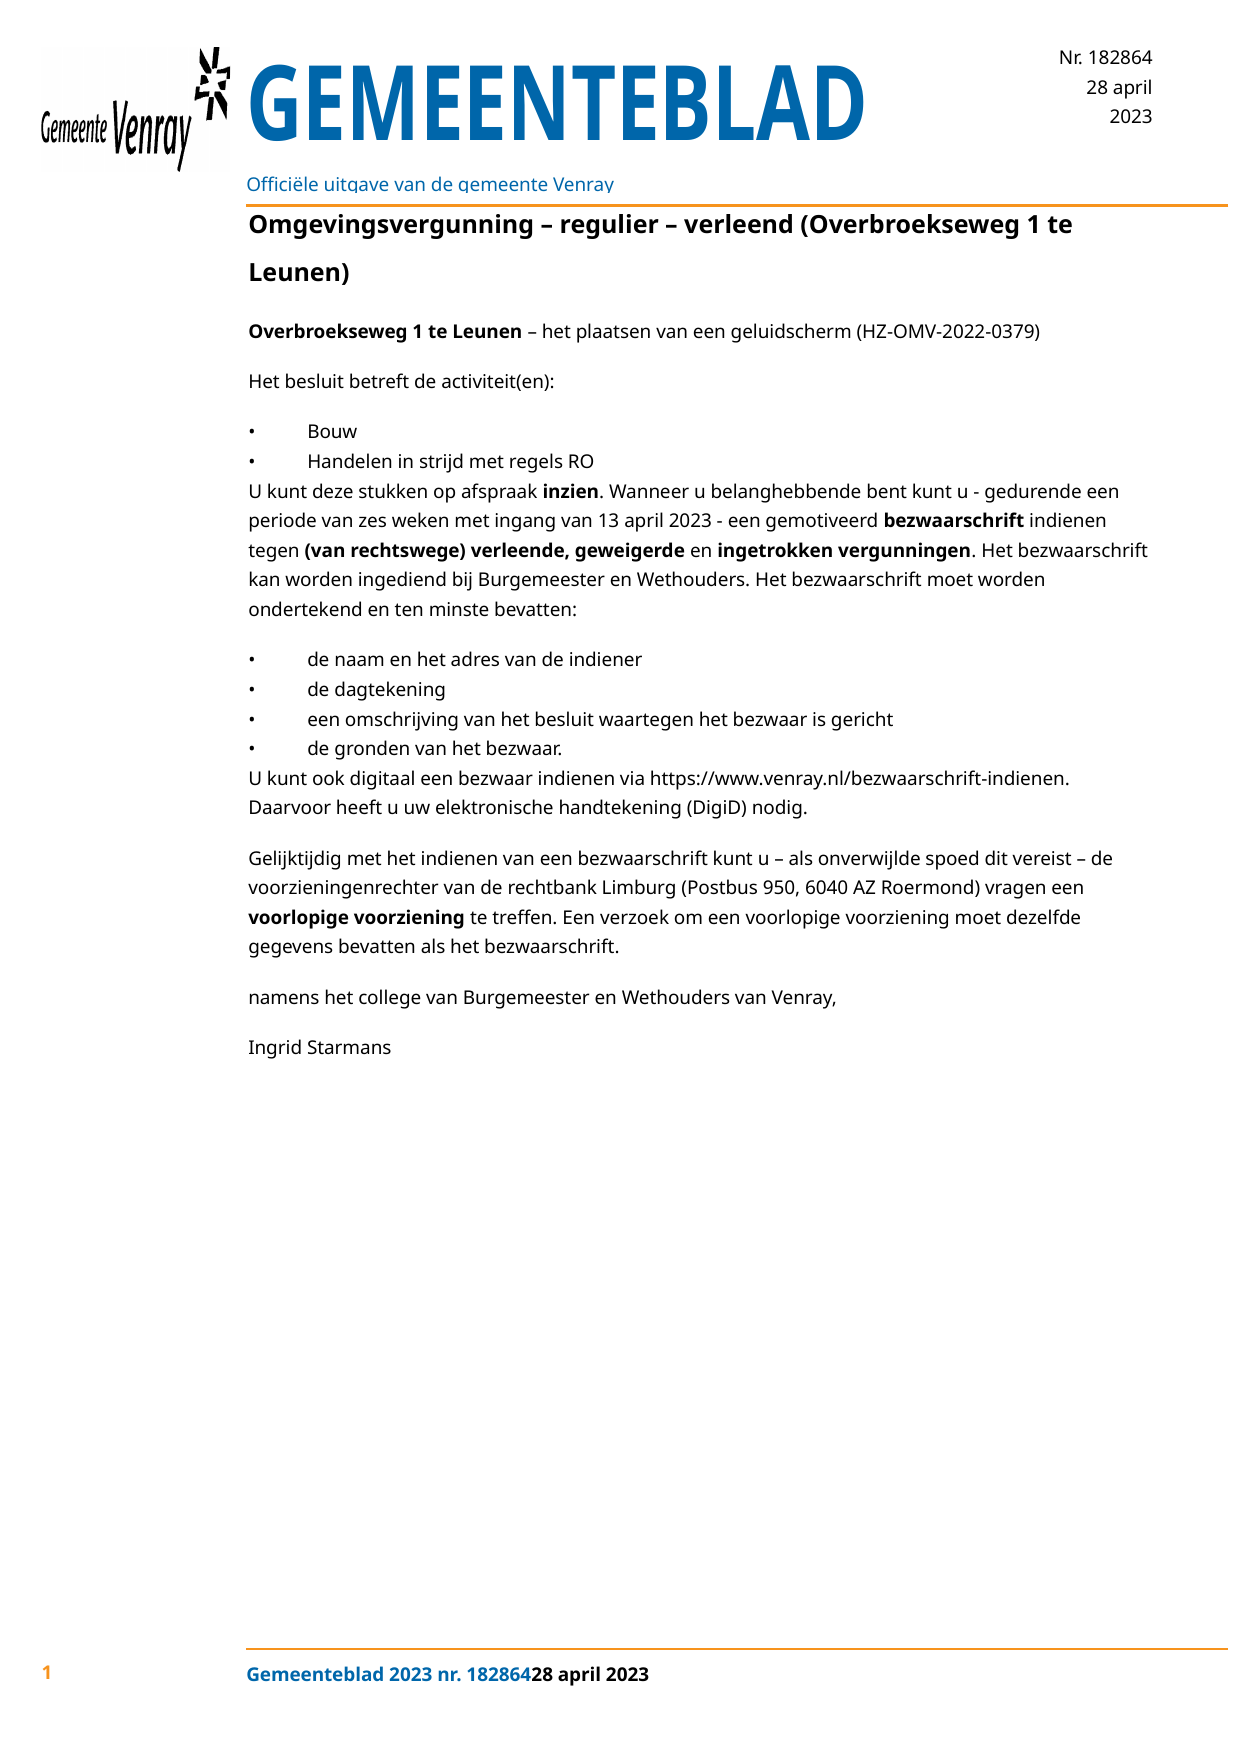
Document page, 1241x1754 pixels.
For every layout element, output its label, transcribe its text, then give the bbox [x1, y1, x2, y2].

list Handelen in strijd met regels RO [248, 448, 1152, 474]
list Bouw [248, 419, 1152, 444]
text Het besluit betreft de activiteit(en): [248, 368, 1152, 394]
text Ingrid Starmans [248, 1034, 1152, 1060]
list de gronden van het bezwaar. [248, 735, 1152, 761]
list een omschrijving van het besluit waartegen het bezwaar is gericht [248, 706, 1152, 732]
text Overbroekseweg 1 te Leunen – het plaatsen van een geluidscherm (HZ-OMV-2022-0379) [248, 318, 1152, 344]
text Omgevingsvergunning – regulier – verleend (Overbroekseweg 1 te Leunen) [248, 207, 1152, 288]
picture [41, 47, 231, 172]
list de dagtekening [248, 676, 1152, 702]
text Gelijktijdig met het indienen van een bezwaarschrift kunt u – als onverwijlde spoed dit vereist – de voorzieningenrechter van de rechtbank Limburg (Postbus 950, 6040 AZ Roermond) vragen een voorlopige voorziening te treffen. Een verzoek om een voorlopige voorziening moet dezelfde gegevens bevatten als het bezwaarschrift. [248, 845, 1152, 959]
list de naam en het adres van de indiener [248, 647, 1152, 672]
text U kunt ook digitaal een bezwaar indienen via https://www.venray.nl/bezwaarschrift-indienen. Daarvoor heeft u uw elektronische handtekening (DigiD) nodig. [248, 765, 1152, 820]
text U kunt deze stukken op afspraak inzien. Wanneer u belanghebbende bent kunt u - gedurende een periode van zes weken met ingang van 13 april 2023 - een gemotiveerd bezwaarschrift indienen tegen (van rechtswege) verleende, geweigerde en ingetrokken vergunningen. Het bezwaarschrift kan worden ingediend bij Burgemeester en Wethouders. Het bezwaarschrift moet worden ondertekend en ten minste bevatten: [248, 478, 1152, 622]
text namens het college van Burgemeester en Wethouders van Venray, [248, 984, 1152, 1010]
